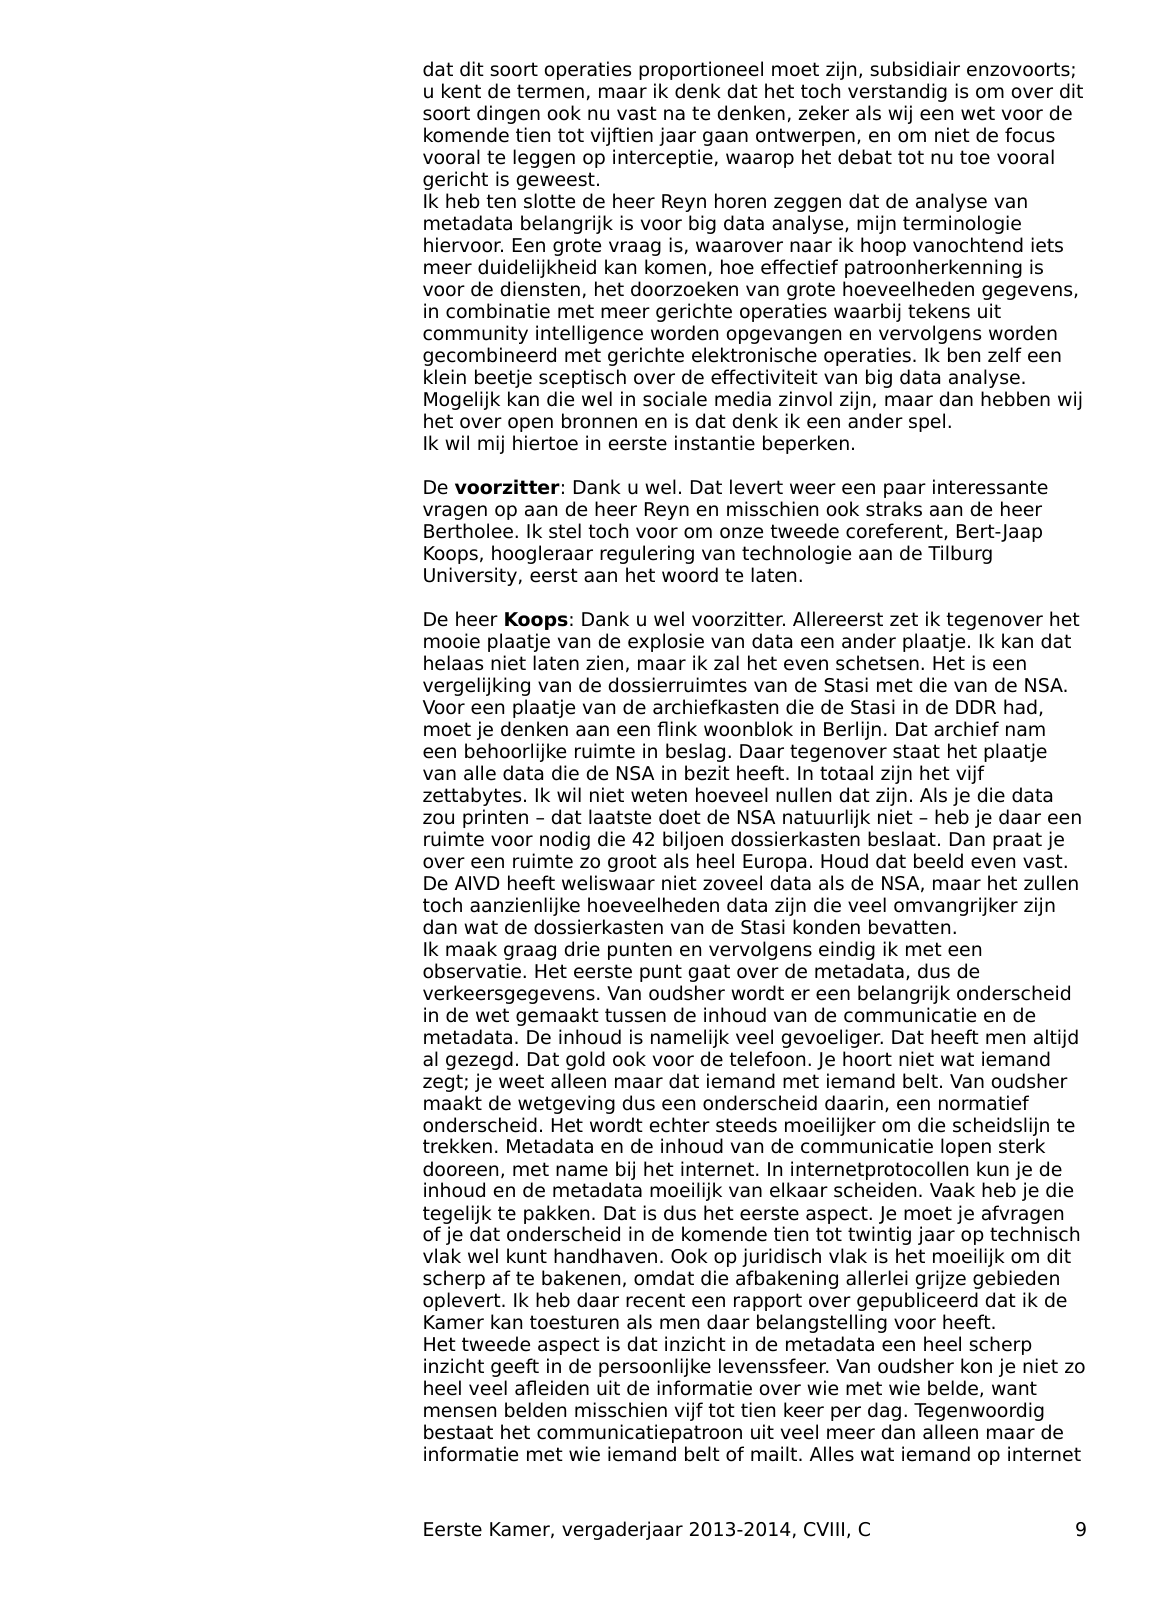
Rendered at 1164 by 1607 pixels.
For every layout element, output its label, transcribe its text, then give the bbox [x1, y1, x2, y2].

text Ik heb ten slotte de heer Reyn horen zeggen dat de analyse van metadata belangrijk is voor big data analyse, mijn terminologie hiervoor. Een grote vraag is, waarover naar ik hoop vanochtend iets meer duidelijkheid kan komen, hoe effectief patroonherkenning is voor de diensten, het doorzoeken van grote hoeveelheden gegevens, in combinatie met meer gerichte operaties waarbij tekens uit community intelligence worden opgevangen en vervolgens worden gecombineerd met gerichte elektronische operaties. Ik ben zelf een klein beetje sceptisch over de effectiviteit van big data analyse. Mogelijk kan die wel in sociale media zinvol zijn, maar dan hebben wij het over open bronnen en is dat denk ik een ander spel. [422, 191, 1087, 433]
text dat dit soort operaties proportioneel moet zijn, subsidiair enzovoorts; u kent de termen, maar ik denk dat het toch verstandig is om over dit soort dingen ook nu vast na te denken, zeker als wij een wet voor de komende tien tot vijftien jaar gaan ontwerpen, en om niet de focus vooral te leggen op interceptie, waarop het debat tot nu toe vooral gericht is geweest. [422, 59, 1087, 191]
text De heer Koops: Dank u wel voorzitter. Allereerst zet ik tegenover het mooie plaatje van de explosie van data een ander plaatje. Ik kan dat helaas niet laten zien, maar ik zal het even schetsen. Het is een vergelijking van de dossierruimtes van de Stasi met die van de NSA. Voor een plaatje van de archiefkasten die de Stasi in de DDR had, moet je denken aan een flink woonblok in Berlijn. Dat archief nam een behoorlijke ruimte in beslag. Daar tegenover staat het plaatje van alle data die de NSA in bezit heeft. In totaal zijn het vijf zettabytes. Ik wil niet weten hoeveel nullen dat zijn. Als je die data zou printen – dat laatste doet de NSA natuurlijk niet – heb je daar een ruimte voor nodig die 42 biljoen dossierkasten beslaat. Dan praat je over een ruimte zo groot als heel Europa. Houd dat beeld even vast. De AIVD heeft weliswaar niet zoveel data als de NSA, maar het zullen toch aanzienlijke hoeveelheden data zijn die veel omvangrijker zijn dan wat de dossierkasten van de Stasi konden bevatten. [422, 609, 1087, 939]
text Ik wil mij hiertoe in eerste instantie beperken. [422, 433, 1087, 455]
text Het tweede aspect is dat inzicht in de metadata een heel scherp inzicht geeft in de persoonlijke levenssfeer. Van oudsher kon je niet zo heel veel afleiden uit de informatie over wie met wie belde, want mensen belden misschien vijf tot tien keer per dag. Tegenwoordig bestaat het communicatiepatroon uit veel meer dan alleen maar de informatie met wie iemand belt of mailt. Alles wat iemand op internet [422, 1334, 1087, 1466]
text De voorzitter: Dank u wel. Dat levert weer een paar interessante vragen op aan de heer Reyn en misschien ook straks aan de heer Bertholee. Ik stel toch voor om onze tweede coreferent, Bert-Jaap Koops, hoogleraar regulering van technologie aan de Tilburg University, eerst aan het woord te laten. [422, 477, 1087, 587]
text Ik maak graag drie punten en vervolgens eindig ik met een observatie. Het eerste punt gaat over de metadata, dus de verkeersgegevens. Van oudsher wordt er een belangrijk onderscheid in de wet gemaakt tussen de inhoud van de communicatie en de metadata. De inhoud is namelijk veel gevoeliger. Dat heeft men altijd al gezegd. Dat gold ook voor de telefoon. Je hoort niet wat iemand zegt; je weet alleen maar dat iemand met iemand belt. Van oudsher maakt de wetgeving dus een onderscheid daarin, een normatief onderscheid. Het wordt echter steeds moeilijker om die scheidslijn te trekken. Metadata en de inhoud van de communicatie lopen sterk dooreen, met name bij het internet. In internetprotocollen kun je de inhoud en de metadata moeilijk van elkaar scheiden. Vaak heb je die tegelijk te pakken. Dat is dus het eerste aspect. Je moet je afvragen of je dat onderscheid in de komende tien tot twintig jaar op technisch vlak wel kunt handhaven. Ook op juridisch vlak is het moeilijk om dit scherp af te bakenen, omdat die afbakening allerlei grijze gebieden oplevert. Ik heb daar recent een rapport over gepubliceerd dat ik de Kamer kan toesturen als men daar belangstelling voor heeft. [422, 939, 1087, 1334]
